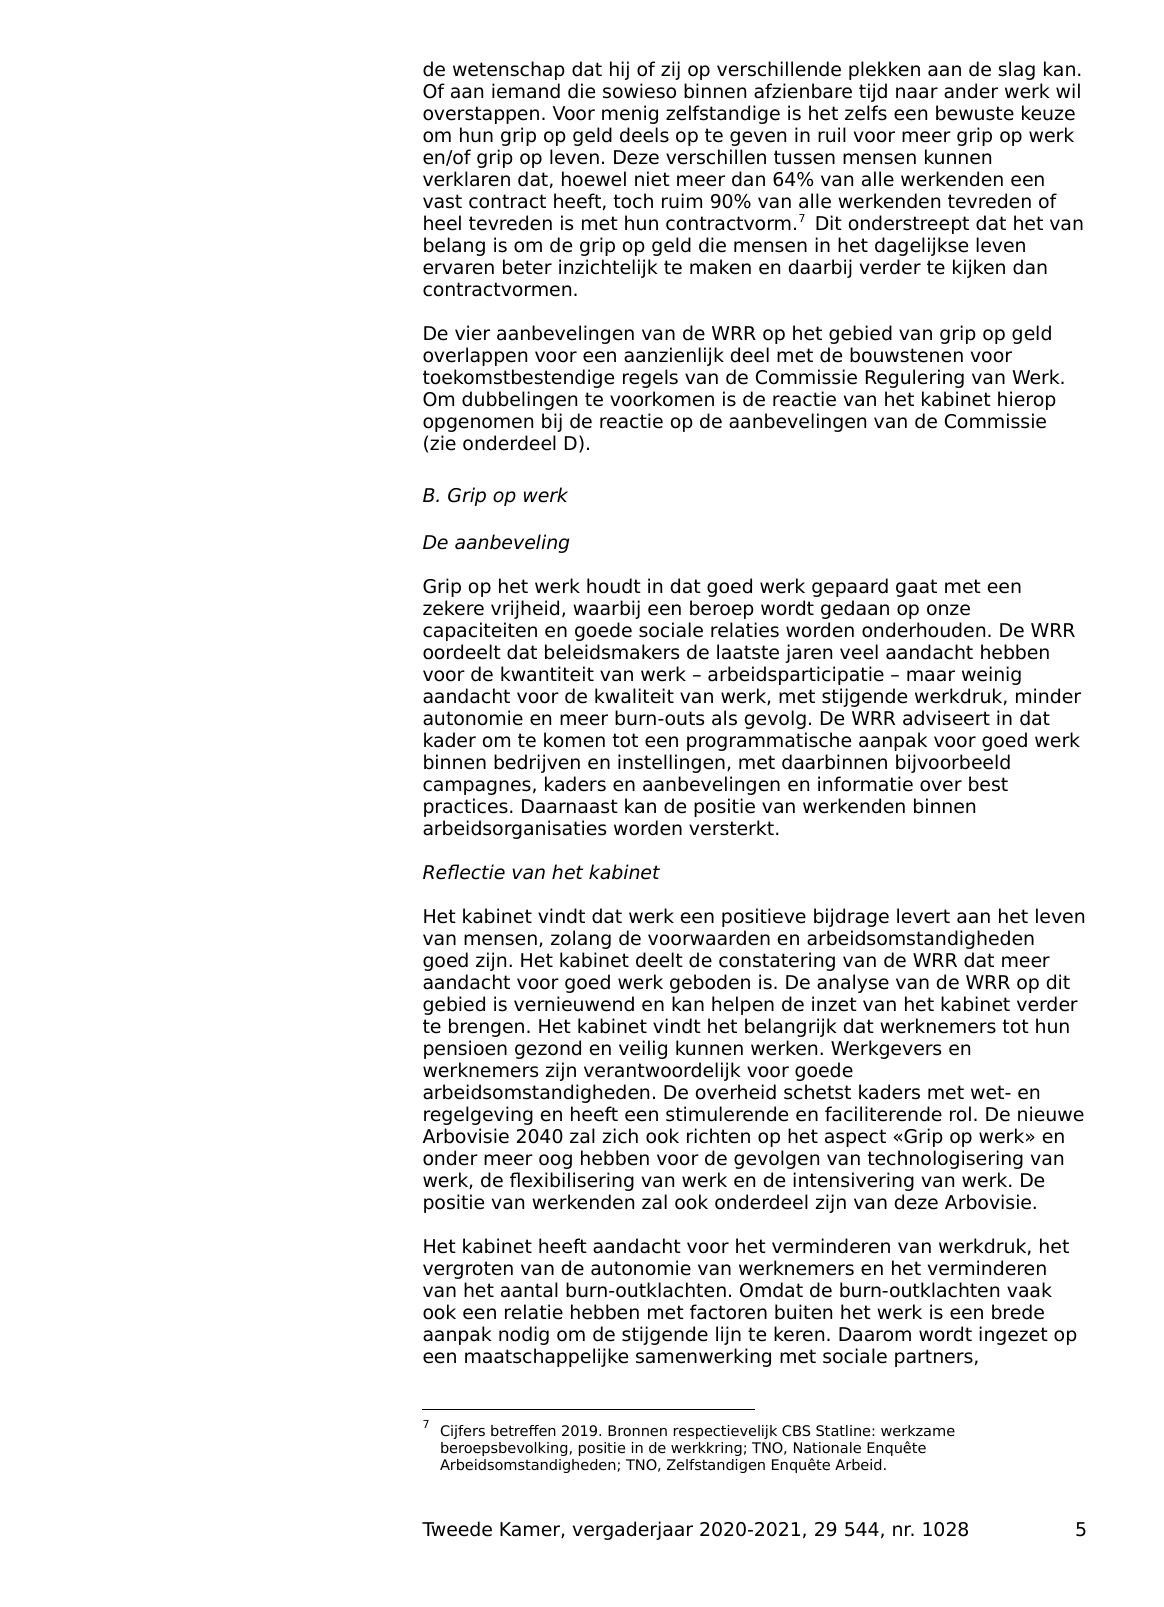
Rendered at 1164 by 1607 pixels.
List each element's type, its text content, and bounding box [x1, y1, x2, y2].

text Cijfers betreffen 2019. Bronnen respectievelijk CBS Statline: werkzame beroepsbevolking, positie in de werkkring; TNO, Nationale Enquête Arbeidsomstandigheden; TNO, Zelfstandigen Enquête Arbeid. [422, 1418, 1087, 1474]
text Grip op het werk houdt in dat goed werk gepaard gaat met een zekere vrijheid, waarbij een beroep wordt gedaan op onze capaciteiten en goede sociale relaties worden onderhouden. De WRR oordeelt dat beleidsmakers de laatste jaren veel aandacht hebben voor de kwantiteit van werk – arbeidsparticipatie – maar weinig aandacht voor de kwaliteit van werk, met stijgende werkdruk, minder autonomie en meer burn-outs als gevolg. De WRR adviseert in dat kader om te komen tot een programmatische aanpak voor goed werk binnen bedrijven en instellingen, met daarbinnen bijvoorbeeld campagnes, kaders en aanbevelingen en informatie over best practices. Daarnaast kan de positie van werkenden binnen arbeidsorganisaties worden versterkt. [422, 576, 1087, 840]
text Het kabinet vindt dat werk een positieve bijdrage levert aan het leven van mensen, zolang de voorwaarden en arbeidsomstandigheden goed zijn. Het kabinet deelt de constatering van de WRR dat meer aandacht voor goed werk geboden is. De analyse van de WRR op dit gebied is vernieuwend en kan helpen de inzet van het kabinet verder te brengen. Het kabinet vindt het belangrijk dat werknemers tot hun pensioen gezond en veilig kunnen werken. Werkgevers en werknemers zijn verantwoordelijk voor goede arbeidsomstandigheden. De overheid schetst kaders met wet- en regelgeving en heeft een stimulerende en faciliterende rol. De nieuwe Arbovisie 2040 zal zich ook richten op het aspect «Grip op werk» en onder meer oog hebben voor de gevolgen van technologisering van werk, de flexibilisering van werk en de intensivering van werk. De positie van werkenden zal ook onderdeel zijn van deze Arbovisie. [422, 906, 1087, 1214]
text Het kabinet heeft aandacht voor het verminderen van werkdruk, het vergroten van de autonomie van werknemers en het verminderen van het aantal burn-outklachten. Omdat de burn-outklachten vaak ook een relatie hebben met factoren buiten het werk is een brede aanpak nodig om de stijgende lijn te keren. Daarom wordt ingezet op een maatschappelijke samenwerking met sociale partners, [422, 1236, 1087, 1368]
subtitle Reflectie van het kabinet [422, 862, 1087, 884]
subtitle B. Grip op werk [422, 485, 1087, 507]
subtitle De aanbeveling [422, 532, 1087, 554]
text De vier aanbevelingen van de WRR op het gebied van grip op geld overlappen voor een aanzienlijk deel met de bouwstenen voor toekomstbestendige regels van de Commissie Regulering van Werk. Om dubbelingen te voorkomen is de reactie van het kabinet hierop opgenomen bij de reactie op de aanbevelingen van de Commissie (zie onderdeel D). [422, 323, 1087, 455]
text de wetenschap dat hij of zij op verschillende plekken aan de slag kan. Of aan iemand die sowieso binnen afzienbare tijd naar ander werk wil overstappen. Voor menig zelfstandige is het zelfs een bewuste keuze om hun grip op geld deels op te geven in ruil voor meer grip op werk en/of grip op leven. Deze verschillen tussen mensen kunnen verklaren dat, hoewel niet meer dan 64% van alle werkenden een vast contract heeft, toch ruim 90% van alle werkenden tevreden of heel tevreden is met hun contractvorm. Dit onderstreept dat het van belang is om de grip op geld die mensen in het dagelijkse leven ervaren beter inzichtelijk te maken en daarbij verder te kijken dan contractvormen. [422, 59, 1087, 301]
